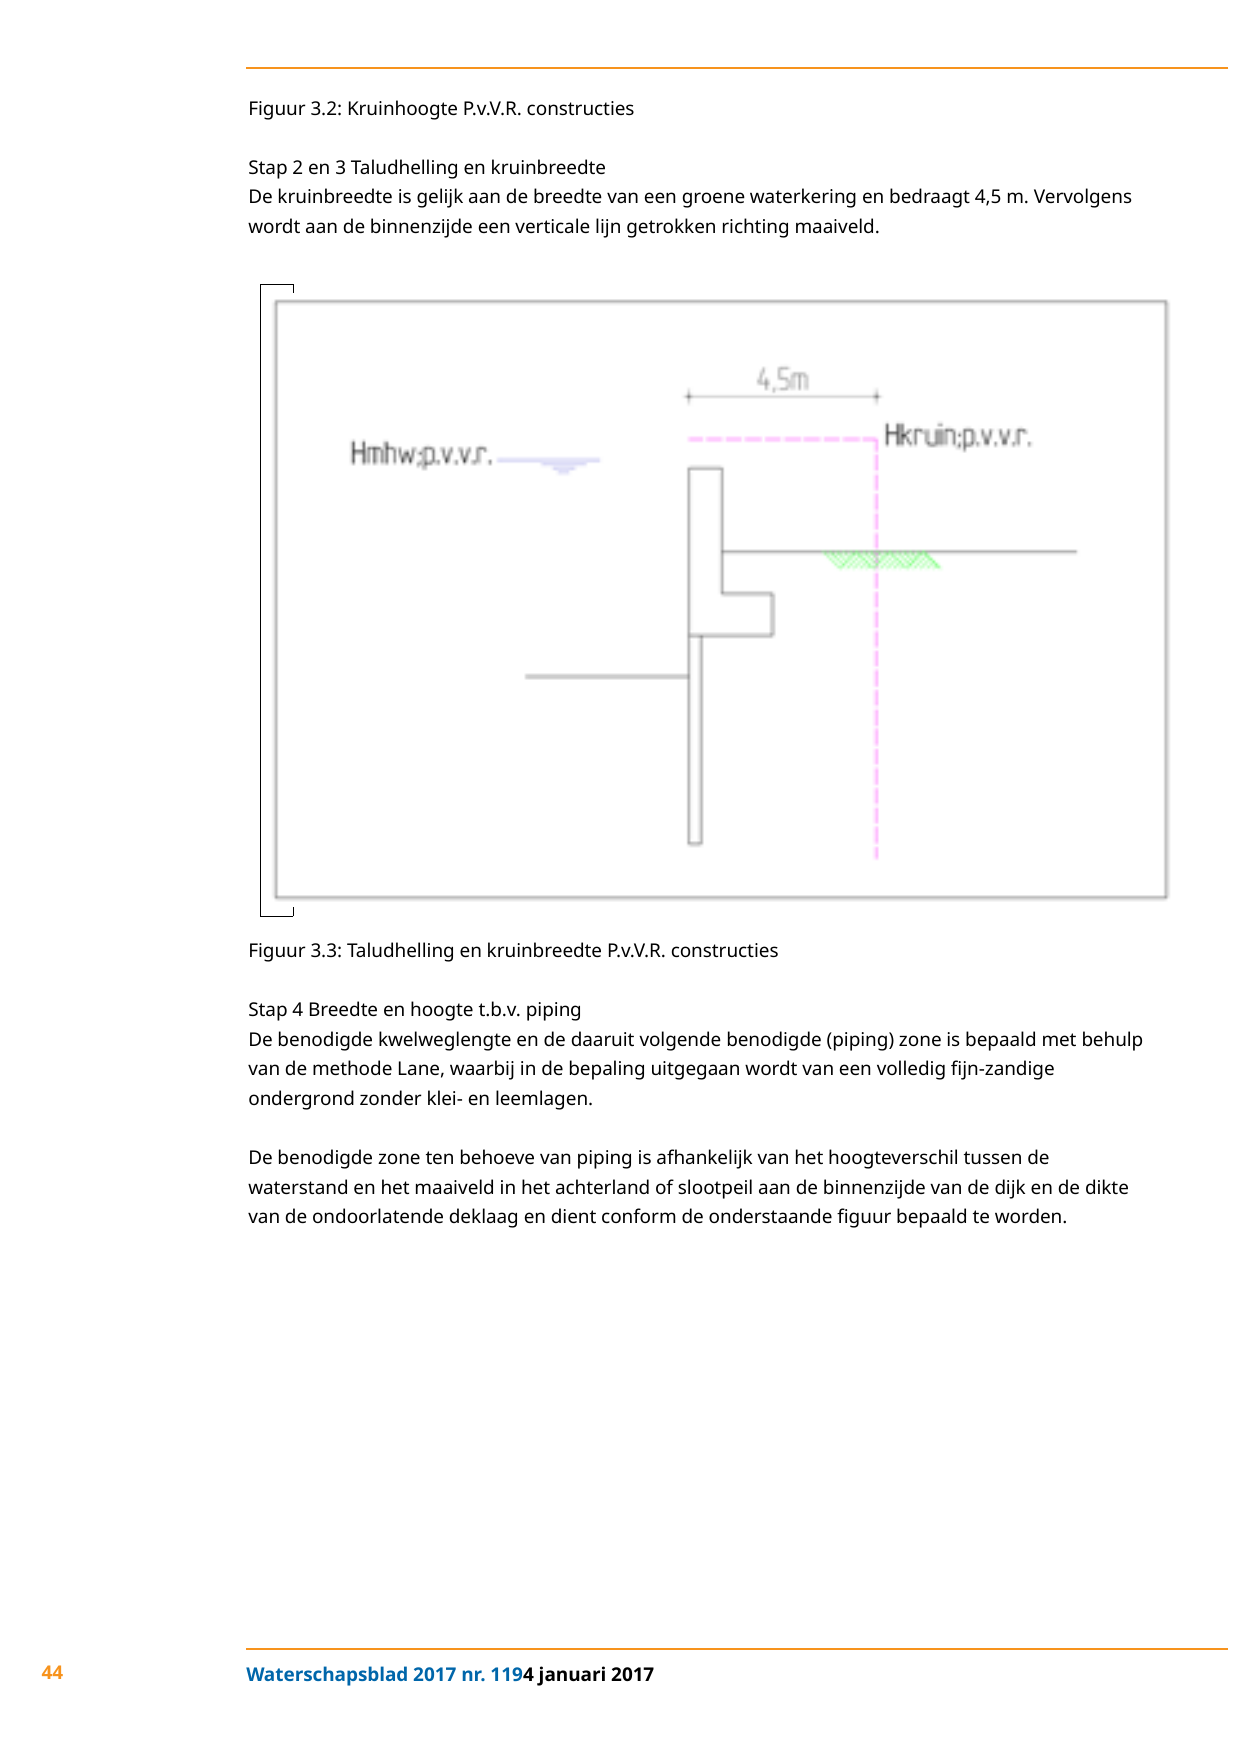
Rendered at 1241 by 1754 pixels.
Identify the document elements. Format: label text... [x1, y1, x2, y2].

text De kruinbreedte is gelijk aan de breedte van een groene waterkering en bedraagt 4,5 m. Vervolgens wordt aan de binnenzijde een verticale lijn getrokken richting maaiveld. [248, 183, 1152, 239]
text Figuur 3.3: Taludhelling en kruinbreedte P.v.V.R. constructies [248, 937, 1152, 963]
picture [41, 47, 231, 172]
picture [268, 293, 1173, 907]
text De benodigde kwelweglengte en de daaruit volgende benodigde (piping) zone is bepaald met behulp van de methode Lane, waarbij in de bepaling uitgegaan wordt van een volledig fijn-zandige ondergrond zonder klei- en leemlagen. [248, 1026, 1152, 1111]
text Figuur 3.2: Kruinhoogte P.v.V.R. constructies [248, 95, 1152, 121]
text De benodigde zone ten behoeve van piping is afhankelijk van het hoogteverschil tussen de waterstand en het maaiveld in het achterland of slootpeil aan de binnenzijde van de dijk en de dikte van de ondoorlatende deklaag en dient conform de onderstaande figuur bepaald te worden. [248, 1144, 1152, 1229]
text Stap 4 Breedte en hoogte t.b.v. piping [248, 996, 1152, 1022]
text Stap 2 en 3 Taludhelling en kruinbreedte [248, 154, 1152, 180]
